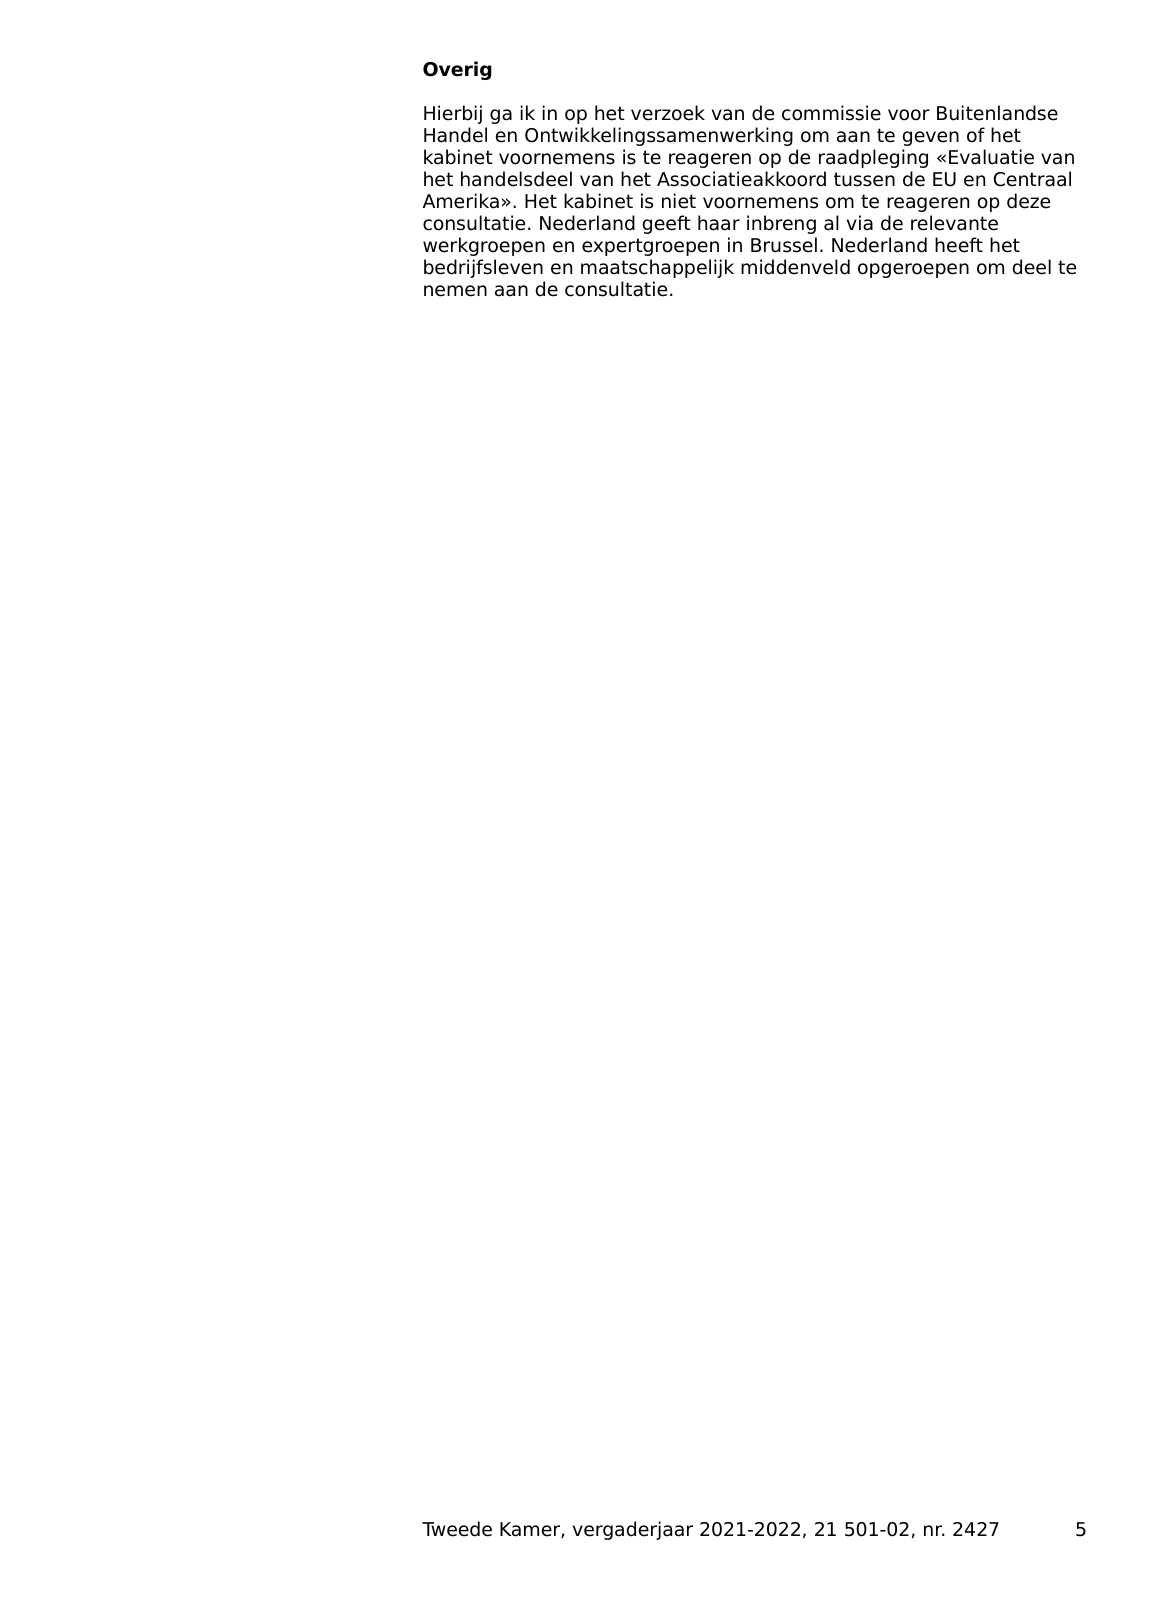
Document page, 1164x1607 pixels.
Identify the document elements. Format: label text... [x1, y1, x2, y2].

subtitle Overig [422, 59, 1087, 81]
text Hierbij ga ik in op het verzoek van de commissie voor Buitenlandse Handel en Ontwikkelingssamenwerking om aan te geven of het kabinet voornemens is te reageren op de raadpleging «Evaluatie van het handelsdeel van het Associatieakkoord tussen de EU en Centraal Amerika». Het kabinet is niet voornemens om te reageren op deze consultatie. Nederland geeft haar inbreng al via de relevante werkgroepen en expertgroepen in Brussel. Nederland heeft het bedrijfsleven en maatschappelijk middenveld opgeroepen om deel te nemen aan de consultatie. [422, 103, 1087, 301]
